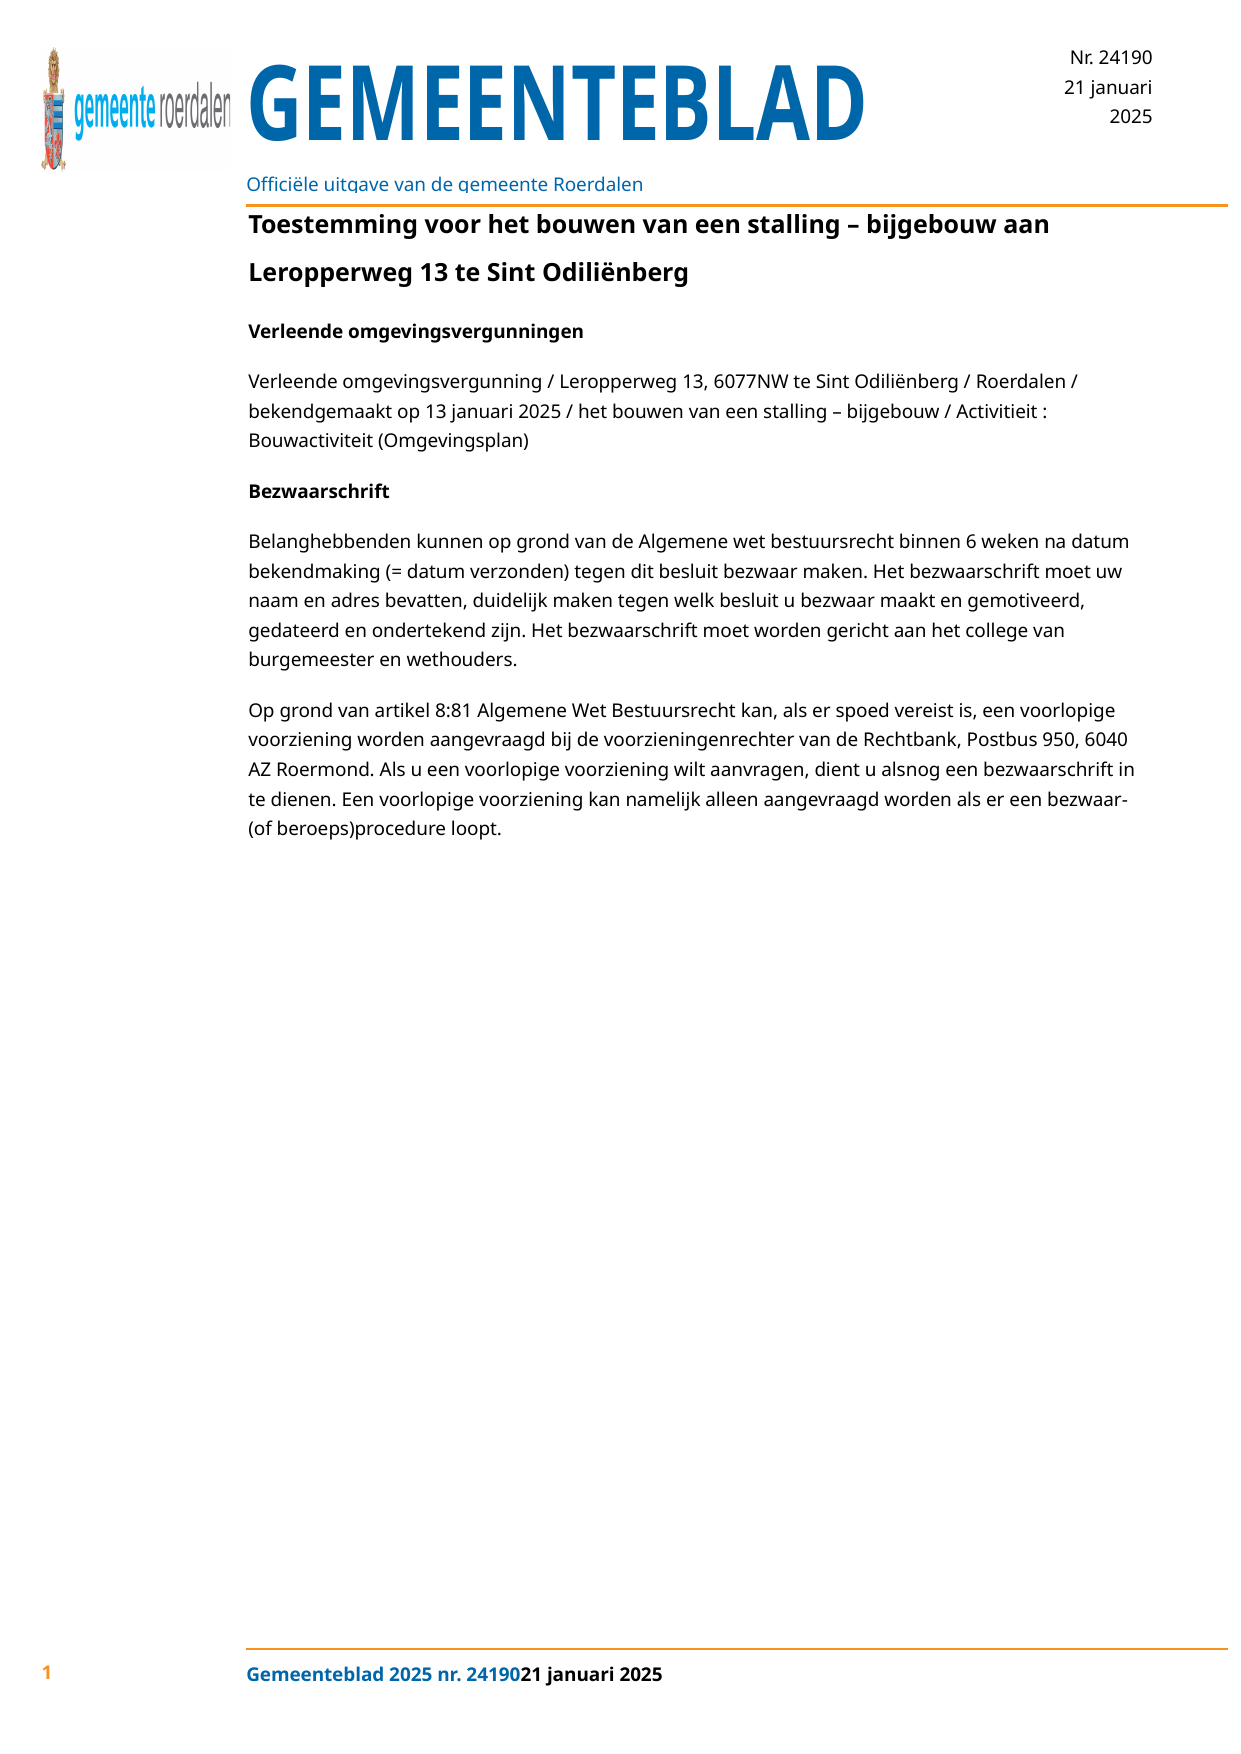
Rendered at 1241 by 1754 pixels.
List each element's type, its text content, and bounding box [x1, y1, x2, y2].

text Bezwaarschrift [248, 478, 1152, 504]
text Op grond van artikel 8:81 Algemene Wet Bestuursrecht kan, als er spoed vereist is, een voorlopige voorziening worden aangevraagd bij de voorzieningenrechter van de Rechtbank, Postbus 950, 6040 AZ Roermond. Als u een voorlopige voorziening wilt aanvragen, dient u alsnog een bezwaarschrift in te dienen. Een voorlopige voorziening kan namelijk alleen aangevraagd worden als er een bezwaar- (of beroeps)procedure loopt. [248, 697, 1152, 841]
text Verleende omgevingsvergunningen [248, 318, 1152, 344]
text Verleende omgevingsvergunning / Leropperweg 13, 6077NW te Sint Odiliënberg / Roerdalen / bekendgemaakt op 13 januari 2025 / het bouwen van een stalling – bijgebouw / Activitieit : Bouwactiviteit (Omgevingsplan) [248, 368, 1152, 453]
text Belanghebbenden kunnen op grond van de Algemene wet bestuursrecht binnen 6 weken na datum bekendmaking (= datum verzonden) tegen dit besluit bezwaar maken. Het bezwaarschrift moet uw naam en adres bevatten, duidelijk maken tegen welk besluit u bezwaar maakt en gemotiveerd, gedateerd en ondertekend zijn. Het bezwaarschrift moet worden gericht aan het college van burgemeester en wethouders. [248, 528, 1152, 672]
picture [41, 47, 231, 172]
text Toestemming voor het bouwen van een stalling – bijgebouw aan Leropperweg 13 te Sint Odiliënberg [248, 207, 1152, 288]
